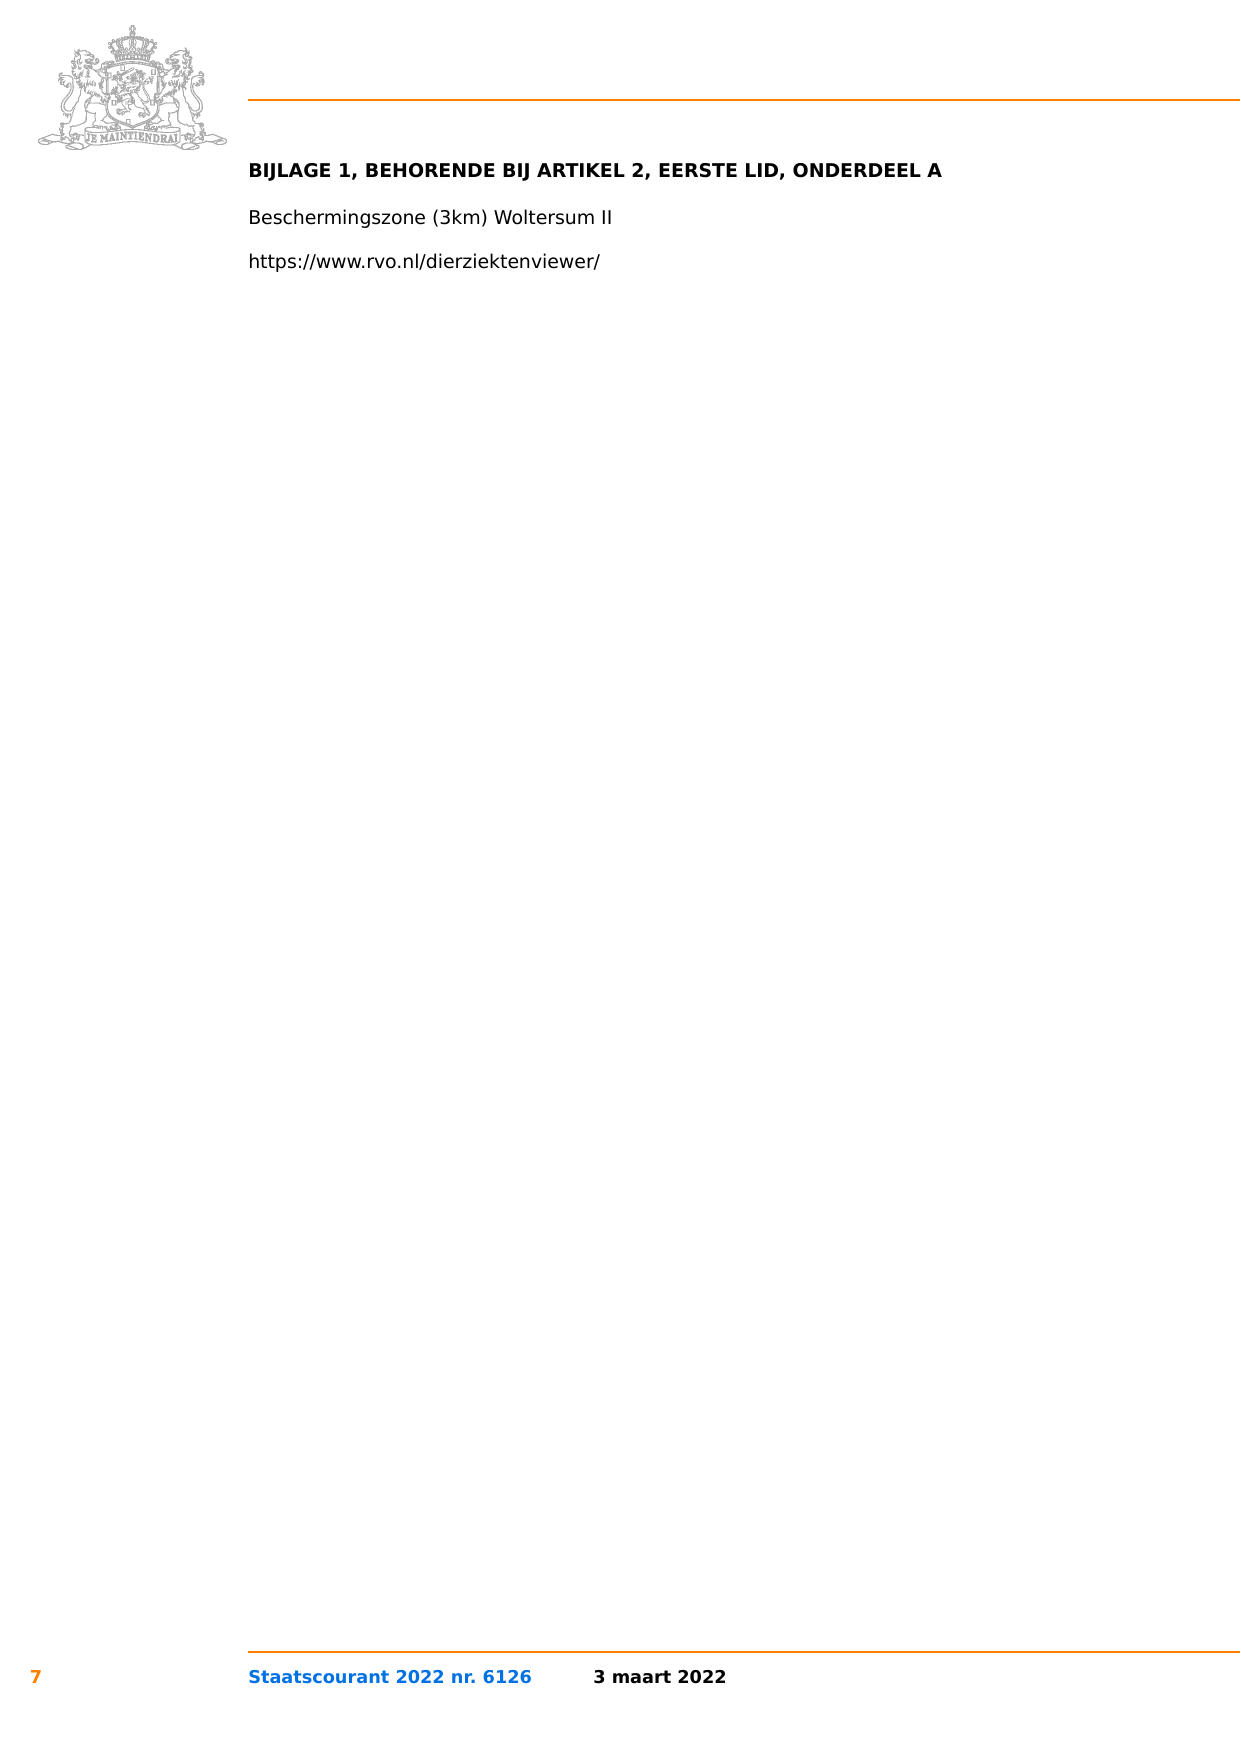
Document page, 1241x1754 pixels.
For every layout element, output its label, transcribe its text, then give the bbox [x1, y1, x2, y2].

text Beschermingszone (3km) Woltersum II [248, 207, 1163, 229]
subtitle BIJLAGE 1, BEHORENDE BIJ ARTIKEL 2, EERSTE LID, ONDERDEEL A [248, 160, 1163, 182]
picture [38, 25, 227, 150]
text https://www.rvo.nl/dierziektenviewer/ [248, 251, 1163, 273]
